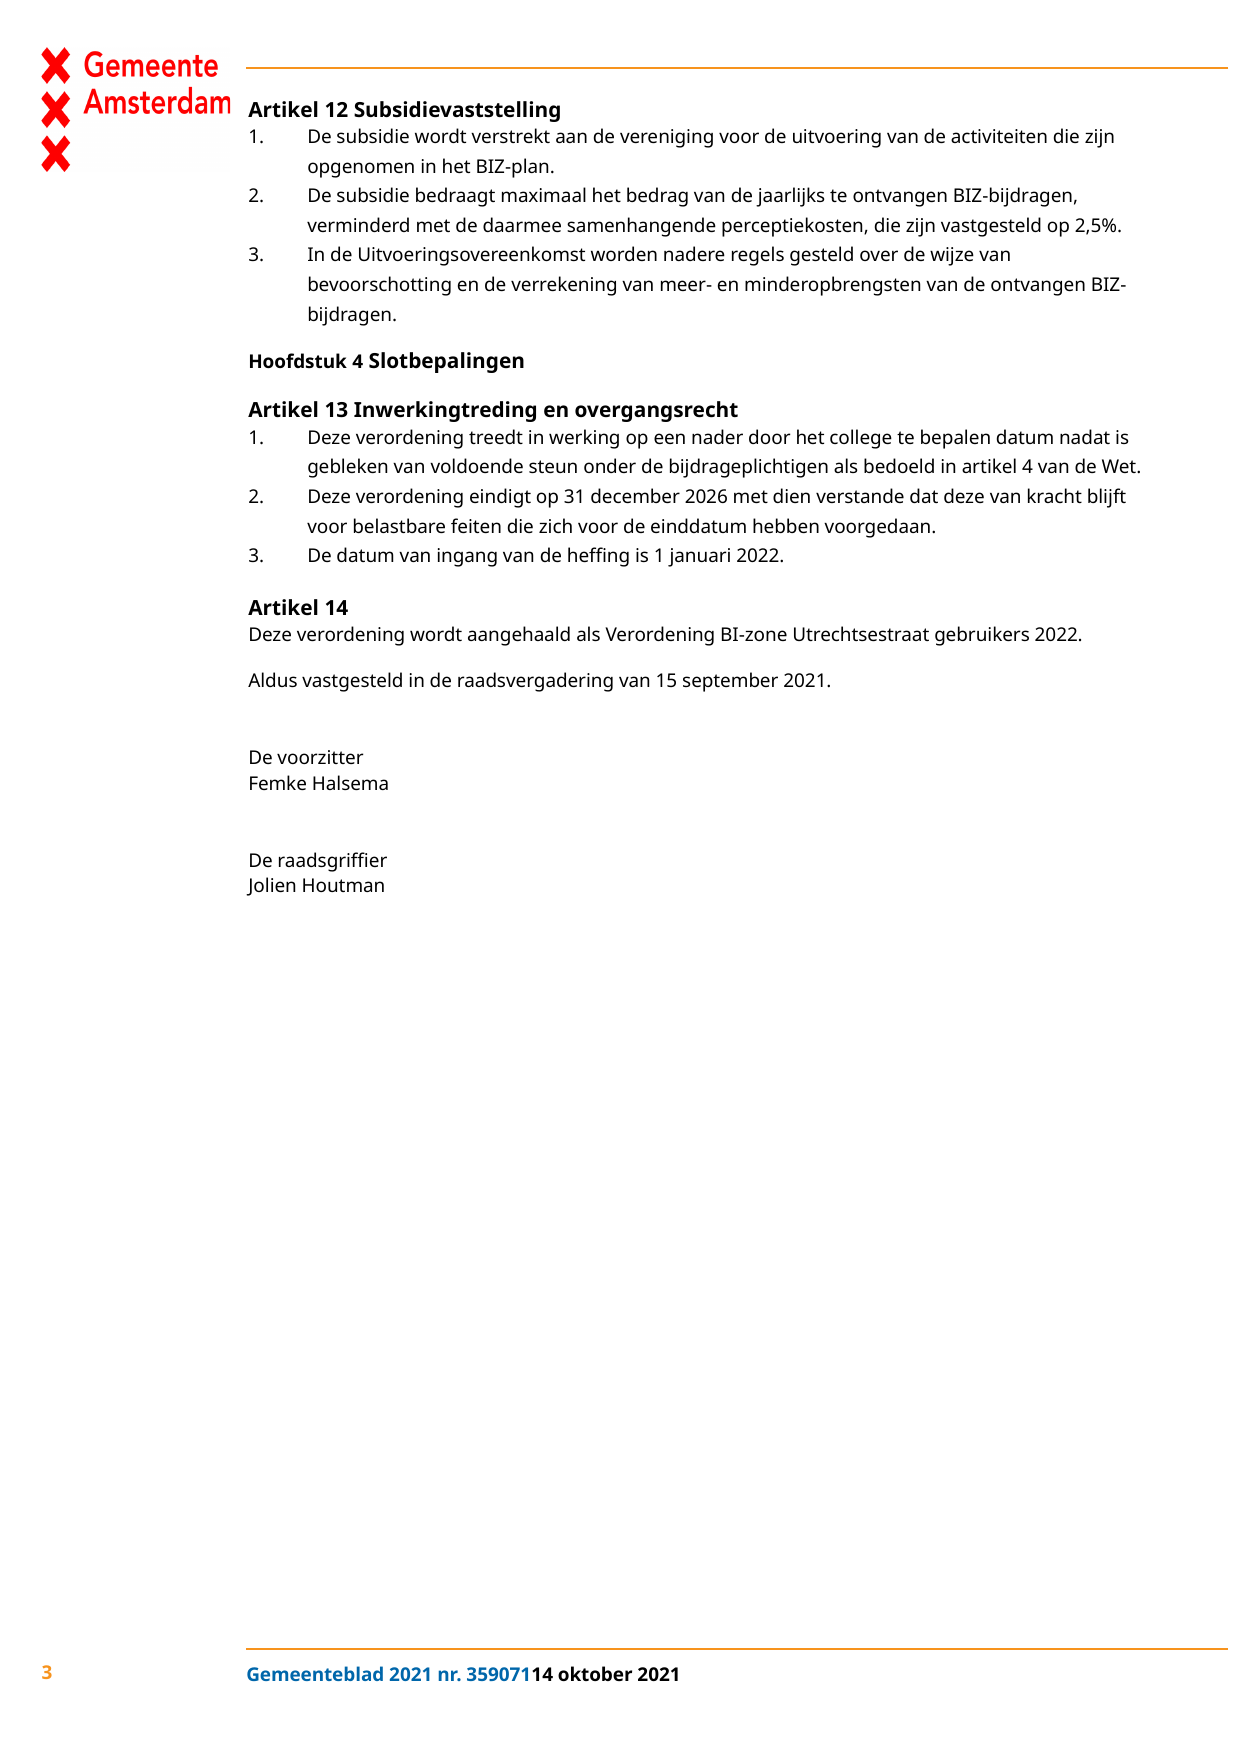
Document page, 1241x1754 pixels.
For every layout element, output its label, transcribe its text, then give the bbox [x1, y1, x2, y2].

list Deze verordening eindigt op 31 december 2026 met dien verstande dat deze van kracht blijft voor belastbare feiten die zich voor de einddatum hebben voorgedaan. [248, 483, 1152, 538]
text Artikel 12 Subsidievaststelling [248, 95, 1152, 123]
text De voorzitter [248, 744, 1152, 770]
picture [41, 47, 231, 172]
text Femke Halsema [248, 770, 1152, 796]
text Artikel 13 Inwerkingtreding en overgangsrecht [248, 396, 1152, 424]
text De raadsgriffier [248, 847, 1152, 873]
text Artikel 14 [248, 593, 1152, 621]
list Deze verordening treedt in werking op een nader door het college te bepalen datum nadat is gebleken van voldoende steun onder de bijdrageplichtigen als bedoeld in artikel 4 van de Wet. [248, 424, 1152, 479]
text Deze verordening wordt aangehaald als Verordening BI-zone Utrechtsestraat gebruikers 2022. [248, 621, 1152, 647]
text Hoofdstuk 4 Slotbepalingen [248, 346, 1152, 375]
text Jolien Houtman [248, 873, 1152, 898]
text Aldus vastgesteld in de raadsvergadering van 15 september 2021. [248, 667, 1152, 693]
list De datum van ingang van de heffing is 1 januari 2022. [248, 542, 1152, 568]
list De subsidie bedraagt maximaal het bedrag van de jaarlijks te ontvangen BIZ-bijdragen, verminderd met de daarmee samenhangende perceptiekosten, die zijn vastgesteld op 2,5%. [248, 182, 1152, 238]
list De subsidie wordt verstrekt aan de vereniging voor de uitvoering van de activiteiten die zijn opgenomen in het BIZ-plan. [248, 123, 1152, 178]
list In de Uitvoeringsovereenkomst worden nadere regels gesteld over de wijze van bevoorschotting en de verrekening van meer- en minderopbrengsten van de ontvangen BIZ-bijdragen. [248, 242, 1152, 326]
